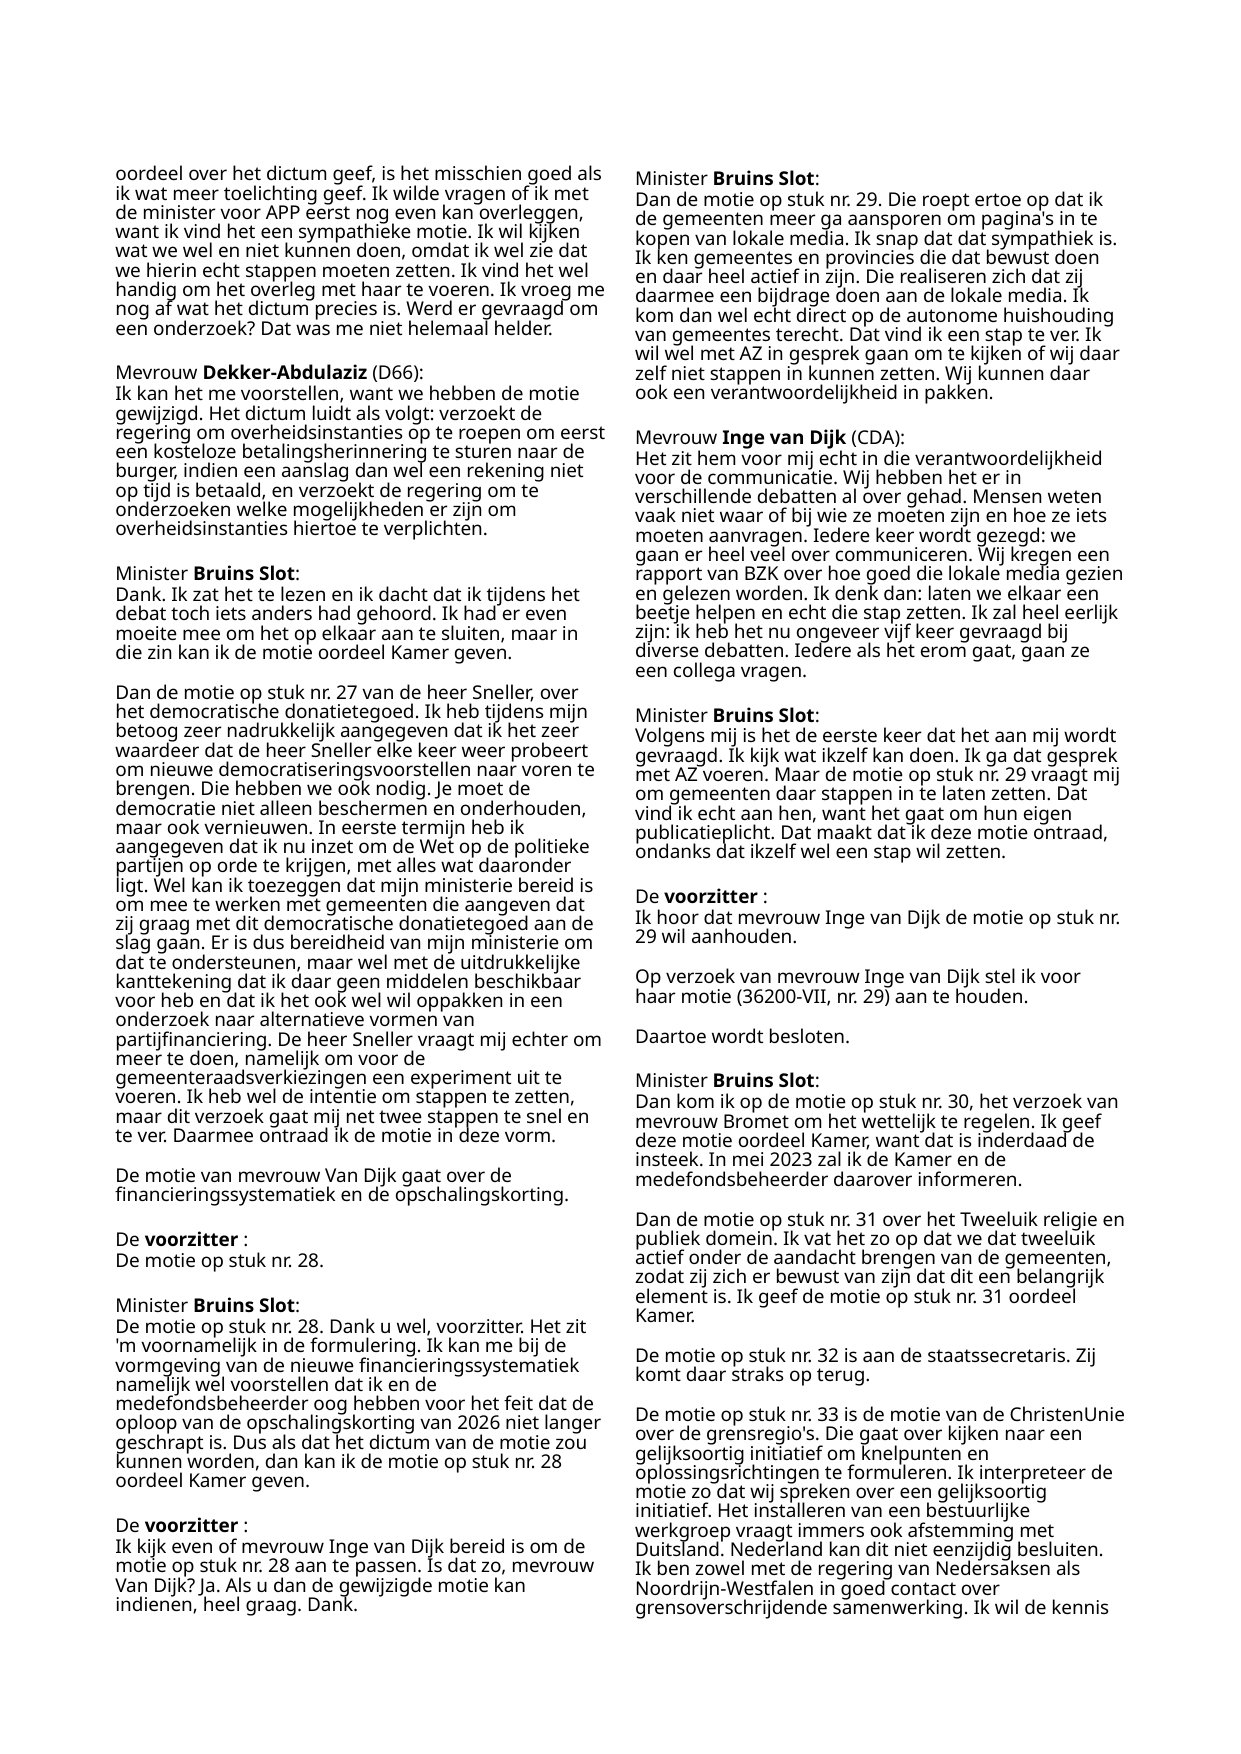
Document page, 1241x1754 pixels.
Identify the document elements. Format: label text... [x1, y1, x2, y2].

text Dan de motie op stuk nr. 29. Die roept ertoe op dat ik de gemeenten meer ga aansporen om pagina's in te kopen van lokale media. Ik snap dat dat sympathiek is. Ik ken gemeentes en provincies die dat bewust doen en daar heel actief in zijn. Die realiseren zich dat zij daarmee een bijdrage doen aan de lokale media. Ik kom dan wel echt direct op de autonome huishouding van gemeentes terecht. Dat vind ik een stap te ver. Ik wil wel met AZ in gesprek gaan om te kijken of wij daar zelf niet stappen in kunnen zetten. Wij kunnen daar ook een verantwoordelijkheid in pakken. [635, 191, 1125, 403]
text Op verzoek van mevrouw Inge van Dijk stel ik voor haar motie (36200-VII, nr. 29) aan te houden. [635, 968, 1125, 1007]
text Ik kan het me voorstellen, want we hebben de motie gewijzigd. Het dictum luidt als volgt: verzoekt de regering om overheidsinstanties op te roepen om eerst een kosteloze betalingsherinnering te sturen naar de burger, indien een aanslag dan wel een rekening niet op tijd is betaald, en verzoekt de regering om te onderzoeken welke mogelijkheden er zijn om overheidsinstanties hiertoe te verplichten. [115, 385, 605, 539]
text Dank. Ik zat het te lezen en ik dacht dat ik tijdens het debat toch iets anders had gehoord. Ik had er even moeite mee om het op elkaar aan te sluiten, maar in die zin kan ik de motie oordeel Kamer geven. [115, 586, 605, 663]
text Ik kijk even of mevrouw Inge van Dijk bereid is om de motie op stuk nr. 28 aan te passen. Is dat zo, mevrouw Van Dijk? Ja. Als u dan de gewijzigde motie kan indienen, heel graag. Dank. [115, 1538, 605, 1615]
text De motie op stuk nr. 33 is de motie van de ChristenUnie over de grensregio's. Die gaat over kijken naar een gelijksoortig initiatief om knelpunten en oplossingsrichtingen te formuleren. Ik interpreteer de motie zo dat wij spreken over een gelijksoortig initiatief. Het installeren van een bestuurlijke werkgroep vraagt immers ook afstemming met Duitsland. Nederland kan dit niet eenzijdig besluiten. Ik ben zowel met de regering van Nedersaksen als Noordrijn-Westfalen in goed contact over grensoverschrijdende samenwerking. Ik wil de kennis [635, 1406, 1125, 1618]
text Minister Bruins Slot: [115, 560, 605, 586]
text Minister Bruins Slot: [115, 1292, 605, 1318]
text Dan de motie op stuk nr. 31 over het Tweeluik religie en publiek domein. Ik vat het zo op dat we dat tweeluik actief onder de aandacht brengen van de gemeenten, zodat zij zich er bewust van zijn dat dit een belangrijk element is. Ik geef de motie op stuk nr. 31 oordeel Kamer. [635, 1211, 1125, 1326]
text Dan kom ik op de motie op stuk nr. 30, het verzoek van mevrouw Bromet om het wettelijk te regelen. Ik geef deze motie oordeel Kamer, want dat is inderdaad de insteek. In mei 2023 zal ik de Kamer en de medefondsbeheerder daarover informeren. [635, 1093, 1125, 1190]
text De motie van mevrouw Van Dijk gaat over de financieringssystematiek en de opschalingskorting. [115, 1167, 605, 1206]
text Volgens mij is het de eerste keer dat het aan mij wordt gevraagd. Ik kijk wat ikzelf kan doen. Ik ga dat gesprek met AZ voeren. Maar de motie op stuk nr. 29 vraagt mij om gemeenten daar stappen in te laten zetten. Dat vind ik echt aan hen, want het gaat om hun eigen publicatieplicht. Dat maakt dat ik deze motie ontraad, ondanks dat ikzelf wel een stap wil zetten. [635, 727, 1125, 862]
text Minister Bruins Slot: [635, 165, 1125, 191]
text Ik hoor dat mevrouw Inge van Dijk de motie op stuk nr. 29 wil aanhouden. [635, 909, 1125, 947]
text Mevrouw Inge van Dijk (CDA): [635, 424, 1125, 450]
text Het zit hem voor mij echt in die verantwoordelijkheid voor de communicatie. Wij hebben het er in verschillende debatten al over gehad. Mensen weten vaak niet waar of bij wie ze moeten zijn en hoe ze iets moeten aanvragen. Iedere keer wordt gezegd: we gaan er heel veel over communiceren. Wij kregen een rapport van BZK over hoe goed die lokale media gezien en gelezen worden. Ik denk dan: laten we elkaar een beetje helpen en echt die stap zetten. Ik zal heel eerlijk zijn: ik heb het nu ongeveer vijf keer gevraagd bij diverse debatten. Iedere als het erom gaat, gaan ze een collega vragen. [635, 450, 1125, 681]
text Mevrouw Dekker-Abdulaziz (D66): [115, 359, 605, 385]
text Minister Bruins Slot: [635, 1068, 1125, 1093]
text De motie op stuk nr. 28. Dank u wel, voorzitter. Het zit 'm voornamelijk in de formulering. Ik kan me bij de vormgeving van de nieuwe financieringssystematiek namelijk wel voorstellen dat ik en de medefondsbeheerder oog hebben voor het feit dat de oploop van de opschalingskorting van 2026 niet langer geschrapt is. Dus als dat het dictum van de motie zou kunnen worden, dan kan ik de motie op stuk nr. 28 oordeel Kamer geven. [115, 1318, 605, 1491]
text Daartoe wordt besloten. [635, 1028, 1125, 1047]
text De voorzitter : [115, 1512, 605, 1538]
text De voorzitter : [635, 883, 1125, 909]
text Dan de motie op stuk nr. 27 van de heer Sneller, over het democratische donatietegoed. Ik heb tijdens mijn betoog zeer nadrukkelijk aangegeven dat ik het zeer waardeer dat de heer Sneller elke keer weer probeert om nieuwe democratiseringsvoorstellen naar voren te brengen. Die hebben we ook nodig. Je moet de democratie niet alleen beschermen en onderhouden, maar ook vernieuwen. In eerste termijn heb ik aangegeven dat ik nu inzet om de Wet op de politieke partijen op orde te krijgen, met alles wat daaronder ligt. Wel kan ik toezeggen dat mijn ministerie bereid is om mee te werken met gemeenten die aangeven dat zij graag met dit democratische donatietegoed aan de slag gaan. Er is dus bereidheid van mijn ministerie om dat te ondersteunen, maar wel met de uitdrukkelijke kanttekening dat ik daar geen middelen beschikbaar voor heb en dat ik het ook wel wil oppakken in een onderzoek naar alternatieve vormen van partijfinanciering. De heer Sneller vraagt mij echter om meer te doen, namelijk om voor de gemeenteraadsverkiezingen een experiment uit te voeren. Ik heb wel de intentie om stappen te zetten, maar dit verzoek gaat mij net twee stappen te snel en te ver. Daarmee ontraad ik de motie in deze vorm. [115, 684, 605, 1146]
text Minister Bruins Slot: [635, 702, 1125, 727]
text De voorzitter : [115, 1226, 605, 1252]
text De motie op stuk nr. 32 is aan de staatssecretaris. Zij komt daar straks op terug. [635, 1347, 1125, 1385]
text De motie op stuk nr. 28. [115, 1252, 605, 1271]
text oordeel over het dictum geef, is het misschien goed als ik wat meer toelichting geef. Ik wilde vragen of ik met de minister voor APP eerst nog even kan overleggen, want ik vind het een sympathieke motie. Ik wil kijken wat we wel en niet kunnen doen, omdat ik wel zie dat we hierin echt stappen moeten zetten. Ik vind het wel handig om het overleg met haar te voeren. Ik vroeg me nog af wat het dictum precies is. Werd er gevraagd om een onderzoek? Dat was me niet helemaal helder. [115, 165, 605, 339]
